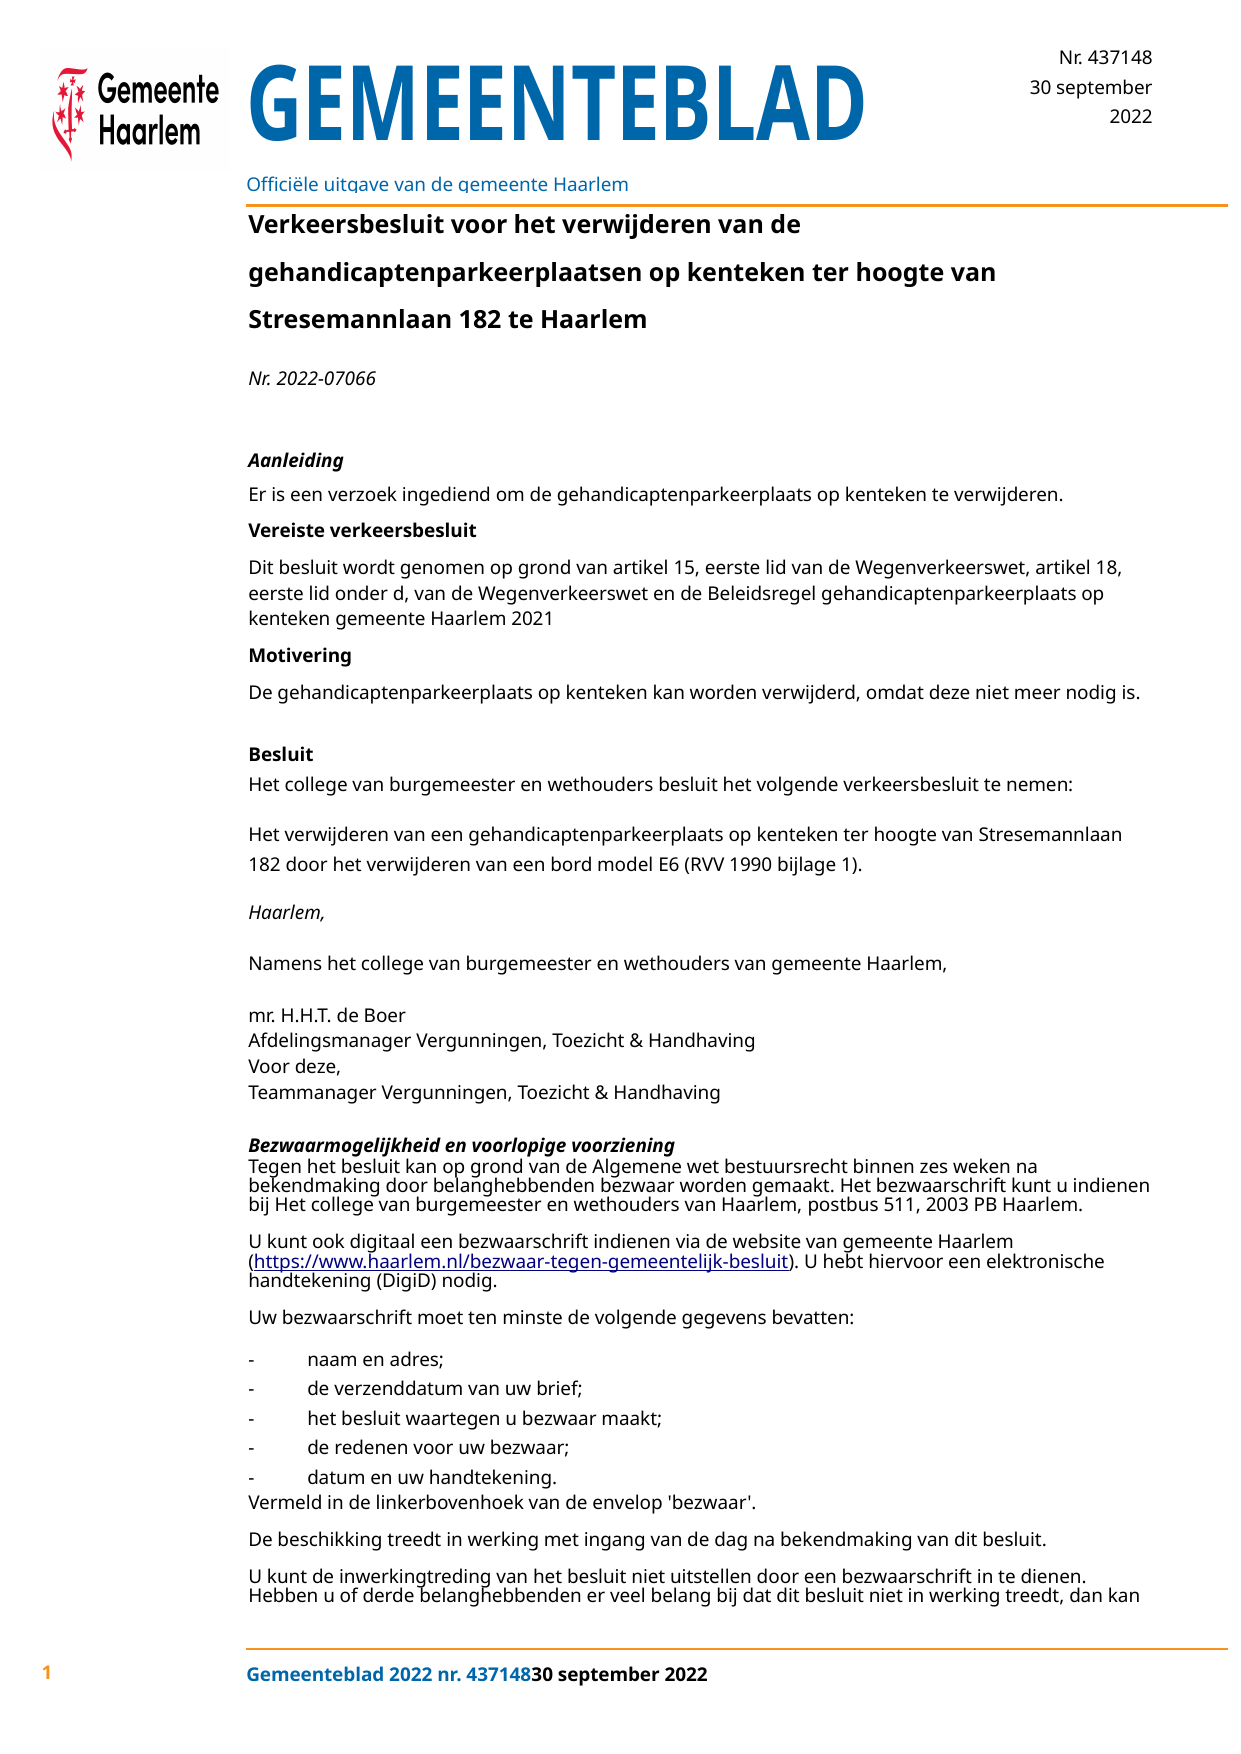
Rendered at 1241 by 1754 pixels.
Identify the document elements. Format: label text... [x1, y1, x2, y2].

text Uw bezwaarschrift moet ten minste de volgende gegevens bevatten: [248, 1309, 1152, 1328]
text Haarlem, [248, 899, 1152, 925]
list naam en adres; [248, 1346, 1152, 1372]
text mr. H.H.T. de Boer [248, 1002, 1152, 1028]
text Er is een verzoek ingediend om de gehandicaptenparkeerplaats op kenteken te verwijderen. [248, 481, 1152, 507]
text De beschikking treedt in werking met ingang van de dag na bekendmaking van dit besluit. [248, 1531, 1152, 1550]
text Afdelingsmanager Vergunningen, Toezicht & Handhaving [248, 1028, 1152, 1053]
text Vereiste verkeersbesluit [248, 517, 1152, 543]
list de redenen voor uw bezwaar; [248, 1434, 1152, 1460]
text Het verwijderen van een gehandicaptenparkeerplaats op kenteken ter hoogte van Stresemannlaan 182 door het verwijderen van een bord model E6 (RVV 1990 bijlage 1). [248, 822, 1152, 877]
list de verzenddatum van uw brief; [248, 1375, 1152, 1401]
text Motivering [248, 642, 1152, 668]
text De gehandicaptenparkeerplaats op kenteken kan worden verwijderd, omdat deze niet meer nodig is. [248, 679, 1152, 705]
text Verkeersbesluit voor het verwijderen van de gehandicaptenparkeerplaatsen op kenteken ter hoogte van Stresemannlaan 182 te Haarlem [248, 207, 1152, 336]
text Namens het college van burgemeester en wethouders van gemeente Haarlem, [248, 951, 1152, 976]
text Voor deze, [248, 1053, 1152, 1079]
text Tegen het besluit kan op grond van de Algemene wet bestuursrecht binnen zes weken na bekendmaking door belanghebbenden bezwaar worden gemaakt. Het bezwaarschrift kunt u indienen bij Het college van burgemeester en wethouders van Haarlem, postbus 511, 2003 PB Haarlem. [248, 1158, 1152, 1216]
text Aanleiding [248, 447, 1152, 472]
text Dit besluit wordt genomen op grond van artikel 15, eerste lid van de Wegenverkeerswet, artikel 18, eerste lid onder d, van de Wegenverkeerswet en de Beleidsregel gehandicaptenparkeerplaats op kenteken gemeente Haarlem 2021 [248, 554, 1152, 631]
text Bezwaarmogelijkheid en voorlopige voorziening [248, 1132, 1152, 1158]
text U kunt ook digitaal een bezwaarschrift indienen via de website van gemeente Haarlem (https://www.haarlem.nl/bezwaar-tegen-gemeentelijk-besluit). U hebt hiervoor een elektronische handtekening (DigiD) nodig. [248, 1233, 1152, 1291]
text U kunt de inwerkingtreding van het besluit niet uitstellen door een bezwaarschrift in te dienen. Hebben u of derde belanghebbenden er veel belang bij dat dit besluit niet in werking treedt, dan kan [248, 1568, 1152, 1606]
text Besluit [248, 742, 1152, 767]
list het besluit waartegen u bezwaar maakt; [248, 1405, 1152, 1431]
text Nr. 2022-07066 [248, 366, 1152, 391]
list datum en uw handtekening. [248, 1464, 1152, 1490]
picture [41, 47, 231, 172]
text Het college van burgemeester en wethouders besluit het volgende verkeersbesluit te nemen: [248, 771, 1152, 797]
text Vermeld in de linkerbovenhoek van de envelop 'bezwaar'. [248, 1494, 1152, 1513]
text Teammanager Vergunningen, Toezicht & Handhaving [248, 1079, 1152, 1105]
